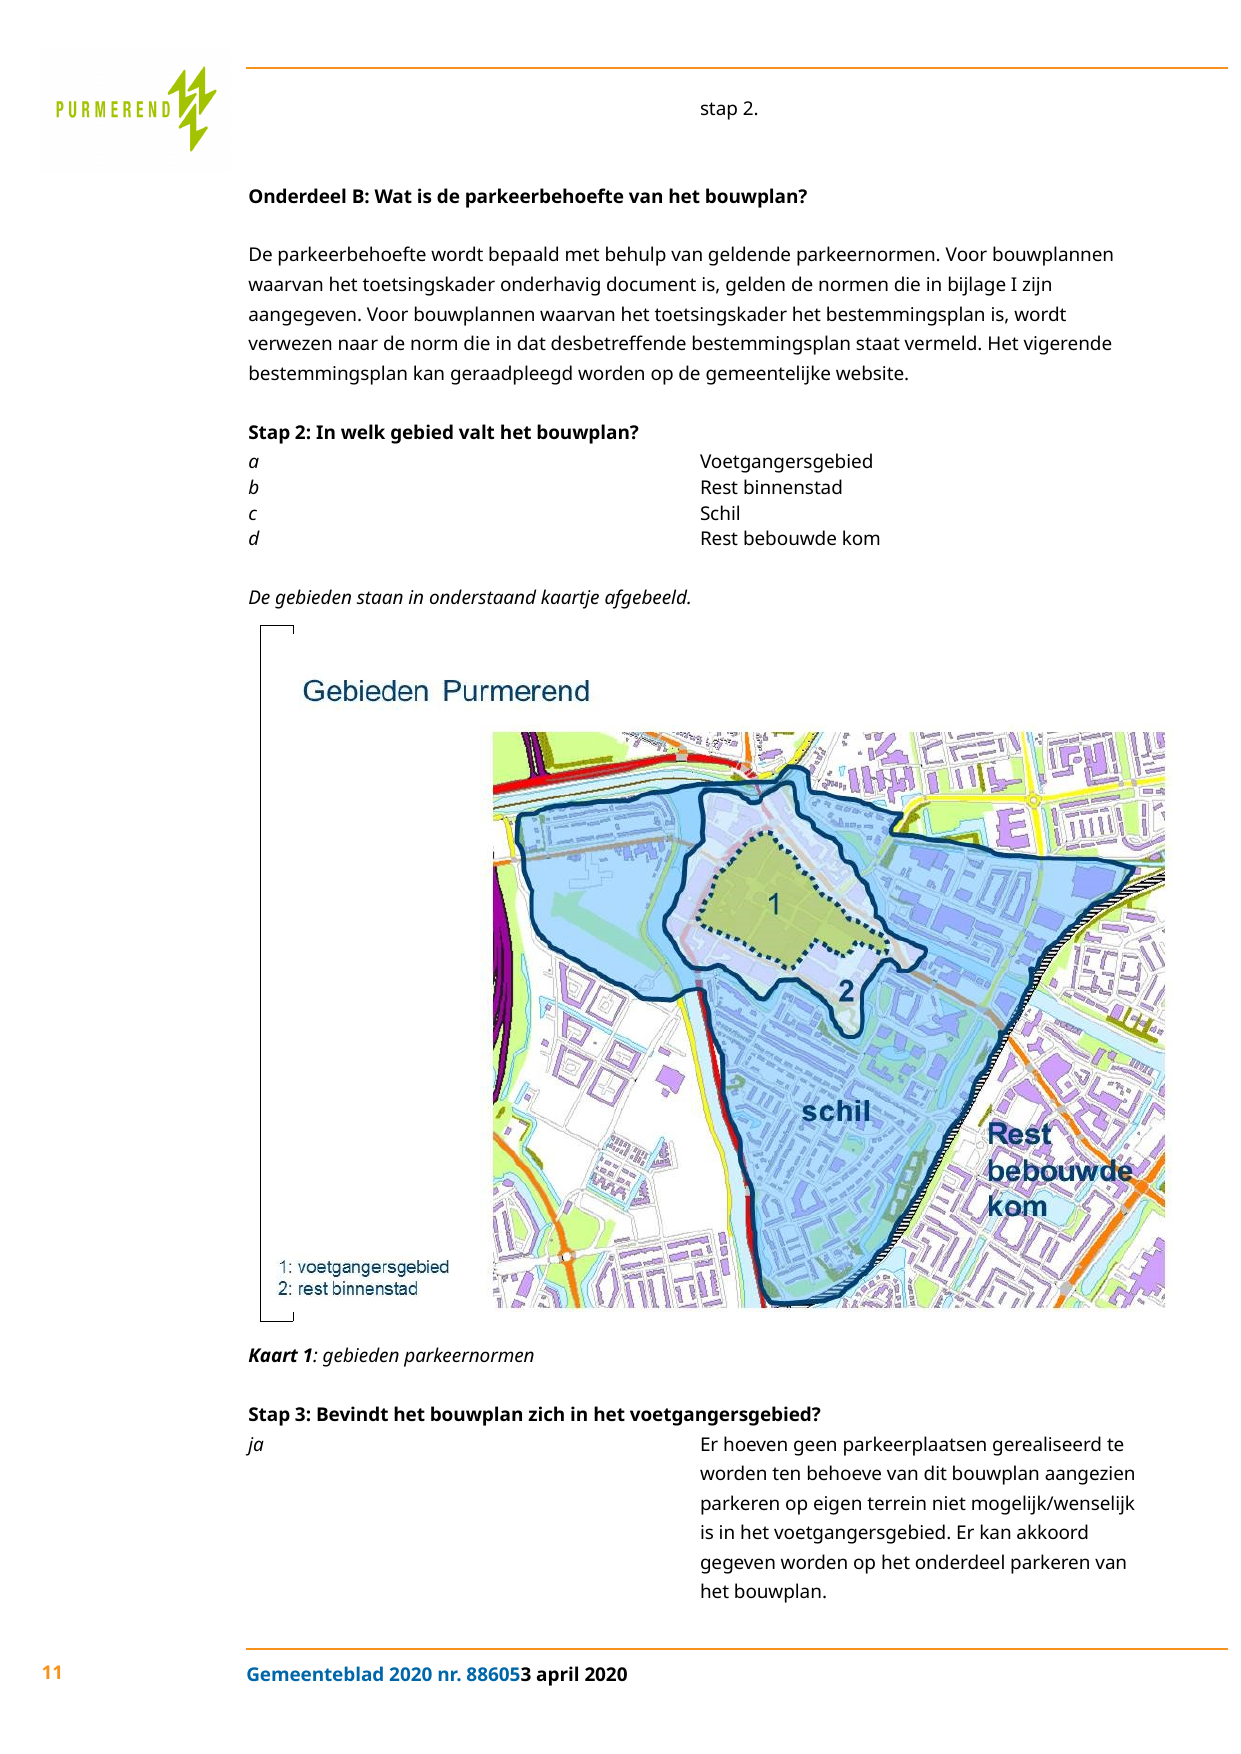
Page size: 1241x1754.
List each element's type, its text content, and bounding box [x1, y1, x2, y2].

table_cell d [248, 525, 700, 551]
text De parkeerbehoefte wordt bepaald met behulp van geldende parkeernormen. Voor bouwplannen waarvan het toetsingskader onderhavig document is, gelden de normen die in bijlage I zijn aangegeven. Voor bouwplannen waarvan het toetsingskader het bestemmingsplan is, wordt verwezen naar de norm die in dat desbetreffende bestemmingsplan staat vermeld. Het vigerende bestemmingsplan kan geraadpleegd worden op de gemeentelijke website. [248, 242, 1152, 386]
picture [41, 47, 231, 172]
table_header Stap 2: In welk gebied valt het bouwplan? [248, 419, 1152, 445]
table_header Voetgangersgebied [700, 448, 1152, 474]
picture [268, 634, 1173, 1312]
table_cell b [248, 474, 700, 500]
table_cell [248, 95, 700, 121]
table_cell stap 2. [700, 95, 1152, 121]
table_header ja [248, 1431, 700, 1604]
table_header a [248, 448, 700, 474]
table_cell Rest binnenstad [700, 474, 1152, 500]
text De gebieden staan in onderstaand kaartje afgebeeld. [248, 584, 1152, 610]
text Kaart 1: gebieden parkeernormen [248, 1342, 1152, 1368]
table_cell Rest bebouwde kom [700, 525, 1152, 551]
table_cell Schil [700, 500, 1152, 525]
table_header Onderdeel B: Wat is de parkeerbehoefte van het bouwplan? [248, 183, 1152, 209]
table_header Stap 3: Bevindt het bouwplan zich in het voetgangersgebied? [248, 1402, 1152, 1427]
table_cell c [248, 500, 700, 525]
table_header Er hoeven geen parkeerplaatsen gerealiseerd te worden ten behoeve van dit bouwplan aangezien parkeren op eigen terrein niet mogelijk/wenselijk is in het voetgangersgebied. Er kan akkoord gegeven worden op het onderdeel parkeren van het bouwplan. [700, 1431, 1152, 1604]
